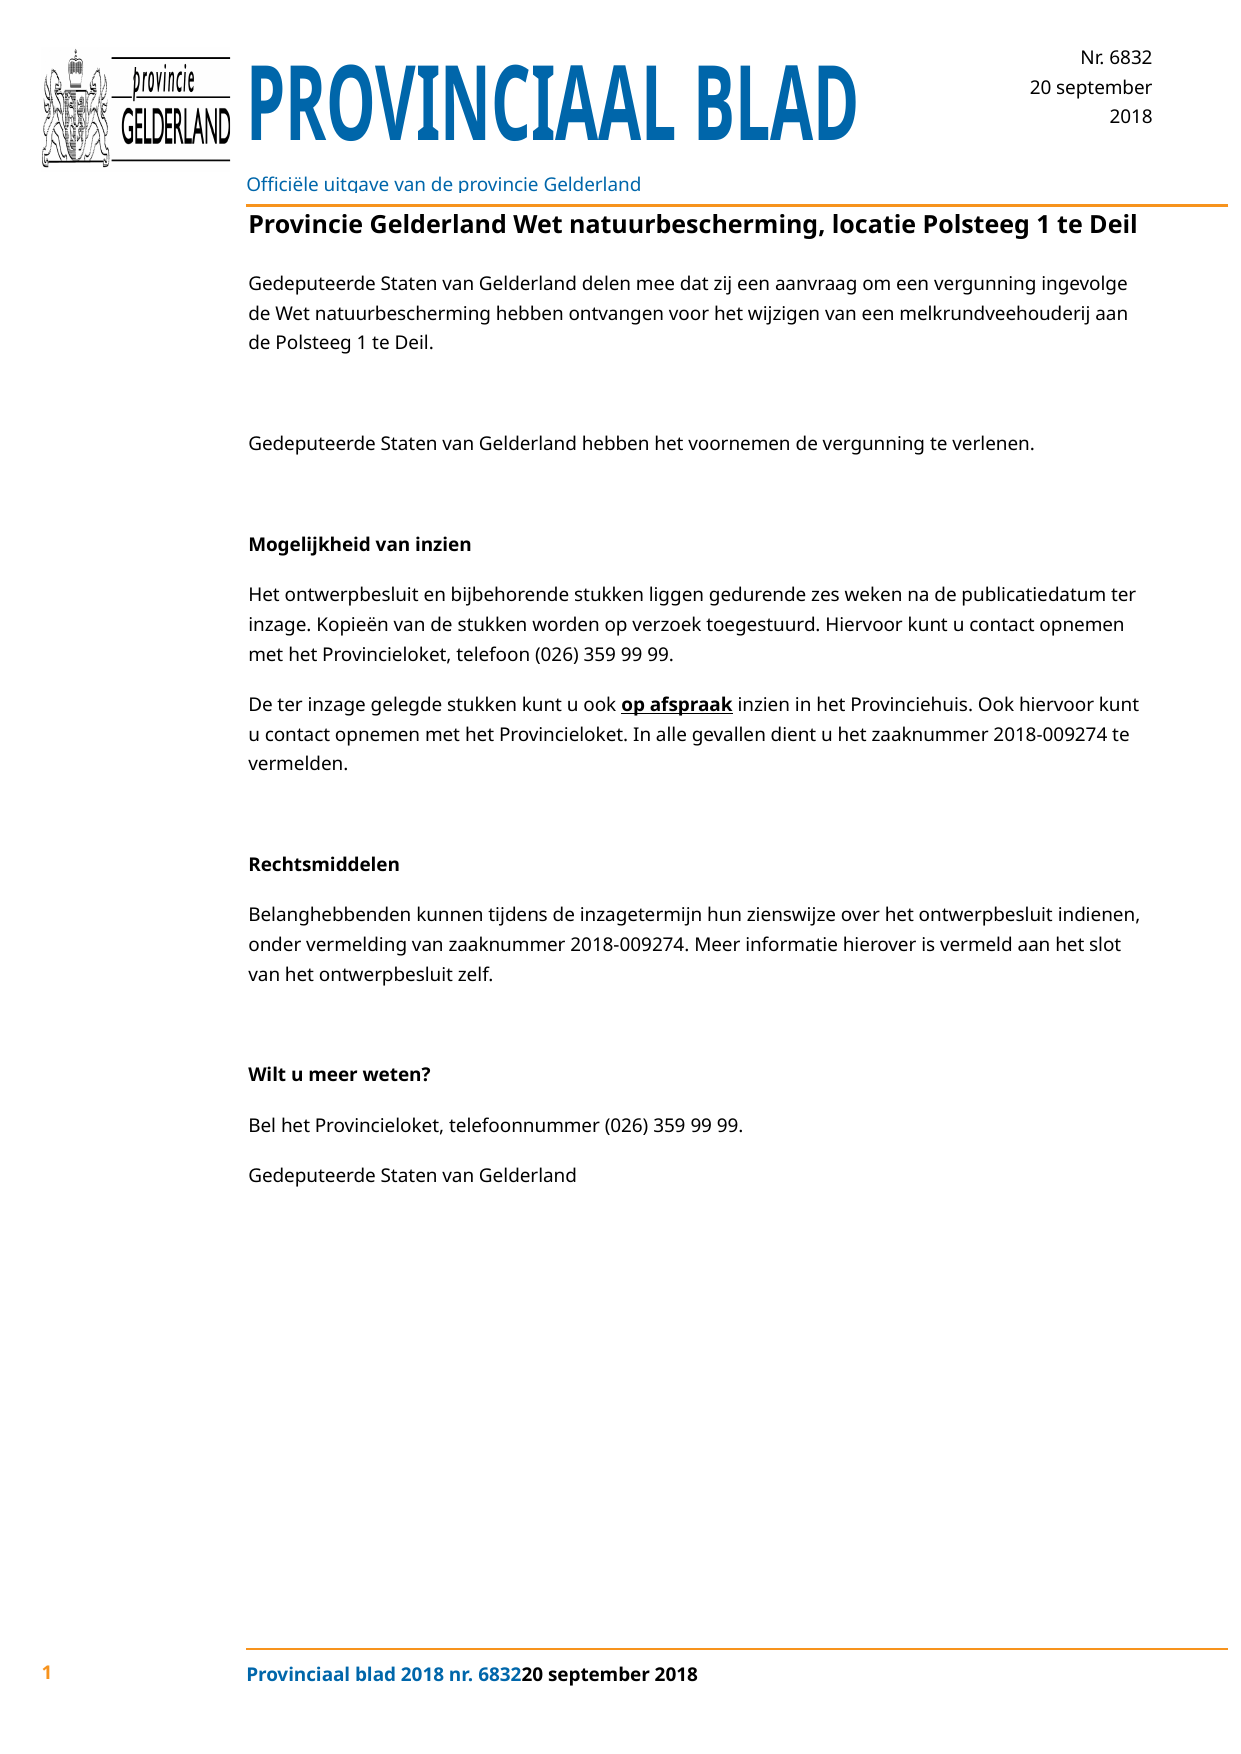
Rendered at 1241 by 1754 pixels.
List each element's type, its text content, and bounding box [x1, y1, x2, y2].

text Rechtsmiddelen [248, 851, 1152, 877]
text Mogelijkheid van inzien [248, 531, 1152, 557]
text Gedeputeerde Staten van Gelderland delen mee dat zij een aanvraag om een vergunning ingevolge de Wet natuurbescherming hebben ontvangen voor het wijzigen van een melkrundveehouderij aan de Polsteeg 1 te Deil. [248, 270, 1152, 355]
text Het ontwerpbesluit en bijbehorende stukken liggen gedurende zes weken na de publicatiedatum ter inzage. Kopieën van de stukken worden op verzoek toegestuurd. Hiervoor kunt u contact opnemen met het Provincieloket, telefoon (026) 359 99 99. [248, 582, 1152, 666]
text Belanghebbenden kunnen tijdens de inzagetermijn hun zienswijze over het ontwerpbesluit indienen, onder vermelding van zaaknummer 2018-009274. Meer informatie hierover is vermeld aan het slot van het ontwerpbesluit zelf. [248, 902, 1152, 986]
picture [41, 47, 231, 172]
text Provincie Gelderland Wet natuurbescherming, locatie Polsteeg 1 te Deil [248, 207, 1152, 241]
text De ter inzage gelegde stukken kunt u ook op afspraak inzien in het Provinciehuis. Ook hiervoor kunt u contact opnemen met het Provincieloket. In alle gevallen dient u het zaaknummer 2018-009274 te vermelden. [248, 691, 1152, 776]
text Bel het Provincieloket, telefoonnummer (026) 359 99 99. [248, 1112, 1152, 1138]
text Gedeputeerde Staten van Gelderland [248, 1162, 1152, 1188]
text Gedeputeerde Staten van Gelderland hebben het voornemen de vergunning te verlenen. [248, 430, 1152, 456]
text Wilt u meer weten? [248, 1062, 1152, 1087]
